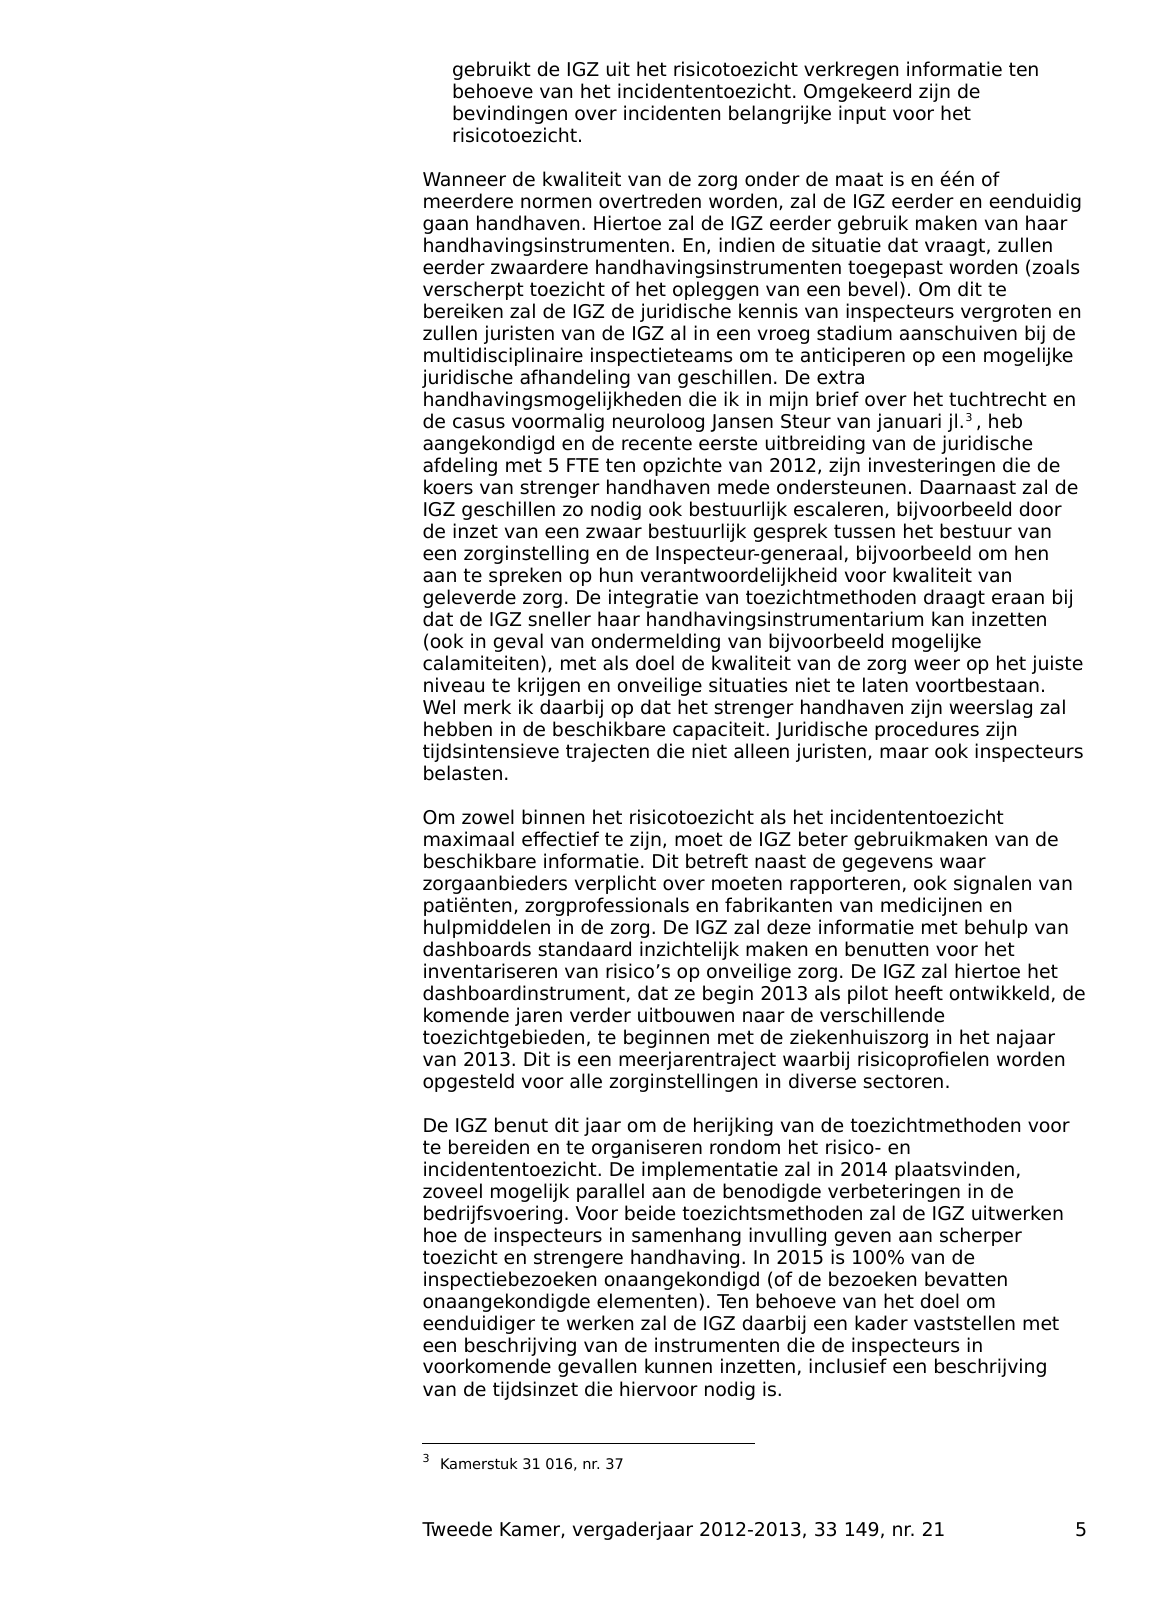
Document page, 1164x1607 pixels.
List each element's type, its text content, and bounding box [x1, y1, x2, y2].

text Wanneer de kwaliteit van de zorg onder de maat is en één of meerdere normen overtreden worden, zal de IGZ eerder en eenduidig gaan handhaven. Hiertoe zal de IGZ eerder gebruik maken van haar handhavingsinstrumenten. En, indien de situatie dat vraagt, zullen eerder zwaardere handhavingsinstrumenten toegepast worden (zoals verscherpt toezicht of het opleggen van een bevel). Om dit te bereiken zal de IGZ de juridische kennis van inspecteurs vergroten en zullen juristen van de IGZ al in een vroeg stadium aanschuiven bij de multidisciplinaire inspectieteams om te anticiperen op een mogelijke juridische afhandeling van geschillen. De extra handhavingsmogelijkheden die ik in mijn brief over het tuchtrecht en de casus voormalig neuroloog Jansen Steur van januari jl., heb aangekondigd en de recente eerste uitbreiding van de juridische afdeling met 5 FTE ten opzichte van 2012, zijn investeringen die de koers van strenger handhaven mede ondersteunen. Daarnaast zal de IGZ geschillen zo nodig ook bestuurlijk escaleren, bijvoorbeeld door de inzet van een zwaar bestuurlijk gesprek tussen het bestuur van een zorginstelling en de Inspecteur-generaal, bijvoorbeeld om hen aan te spreken op hun verantwoordelijkheid voor kwaliteit van geleverde zorg. De integratie van toezichtmethoden draagt eraan bij dat de IGZ sneller haar handhavingsinstrumentarium kan inzetten (ook in geval van ondermelding van bijvoorbeeld mogelijke calamiteiten), met als doel de kwaliteit van de zorg weer op het juiste niveau te krijgen en onveilige situaties niet te laten voortbestaan. Wel merk ik daarbij op dat het strenger handhaven zijn weerslag zal hebben in de beschikbare capaciteit. Juridische procedures zijn tijdsintensieve trajecten die niet alleen juristen, maar ook inspecteurs belasten. [422, 169, 1087, 784]
text gebruikt de IGZ uit het risicotoezicht verkregen informatie ten behoeve van het incidententoezicht. Omgekeerd zijn de bevindingen over incidenten belangrijke input voor het risicotoezicht. [422, 59, 1087, 147]
text Kamerstuk 31 016, nr. 37 [422, 1452, 1087, 1474]
text Om zowel binnen het risicotoezicht als het incidententoezicht maximaal effectief te zijn, moet de IGZ beter gebruikmaken van de beschikbare informatie. Dit betreft naast de gegevens waar zorgaanbieders verplicht over moeten rapporteren, ook signalen van patiënten, zorgprofessionals en fabrikanten van medicijnen en hulpmiddelen in de zorg. De IGZ zal deze informatie met behulp van dashboards standaard inzichtelijk maken en benutten voor het inventariseren van risico’s op onveilige zorg. De IGZ zal hiertoe het dashboardinstrument, dat ze begin 2013 als pilot heeft ontwikkeld, de komende jaren verder uitbouwen naar de verschillende toezichtgebieden, te beginnen met de ziekenhuiszorg in het najaar van 2013. Dit is een meerjarentraject waarbij risicoprofielen worden opgesteld voor alle zorginstellingen in diverse sectoren. [422, 807, 1087, 1092]
text De IGZ benut dit jaar om de herijking van de toezichtmethoden voor te bereiden en te organiseren rondom het risico- en incidententoezicht. De implementatie zal in 2014 plaatsvinden, zoveel mogelijk parallel aan de benodigde verbeteringen in de bedrijfsvoering. Voor beide toezichtsmethoden zal de IGZ uitwerken hoe de inspecteurs in samenhang invulling geven aan scherper toezicht en strengere handhaving. In 2015 is 100% van de inspectiebezoeken onaangekondigd (of de bezoeken bevatten onaangekondigde elementen). Ten behoeve van het doel om eenduidiger te werken zal de IGZ daarbij een kader vaststellen met een beschrijving van de instrumenten die de inspecteurs in voorkomende gevallen kunnen inzetten, inclusief een beschrijving van de tijdsinzet die hiervoor nodig is. [422, 1115, 1087, 1400]
